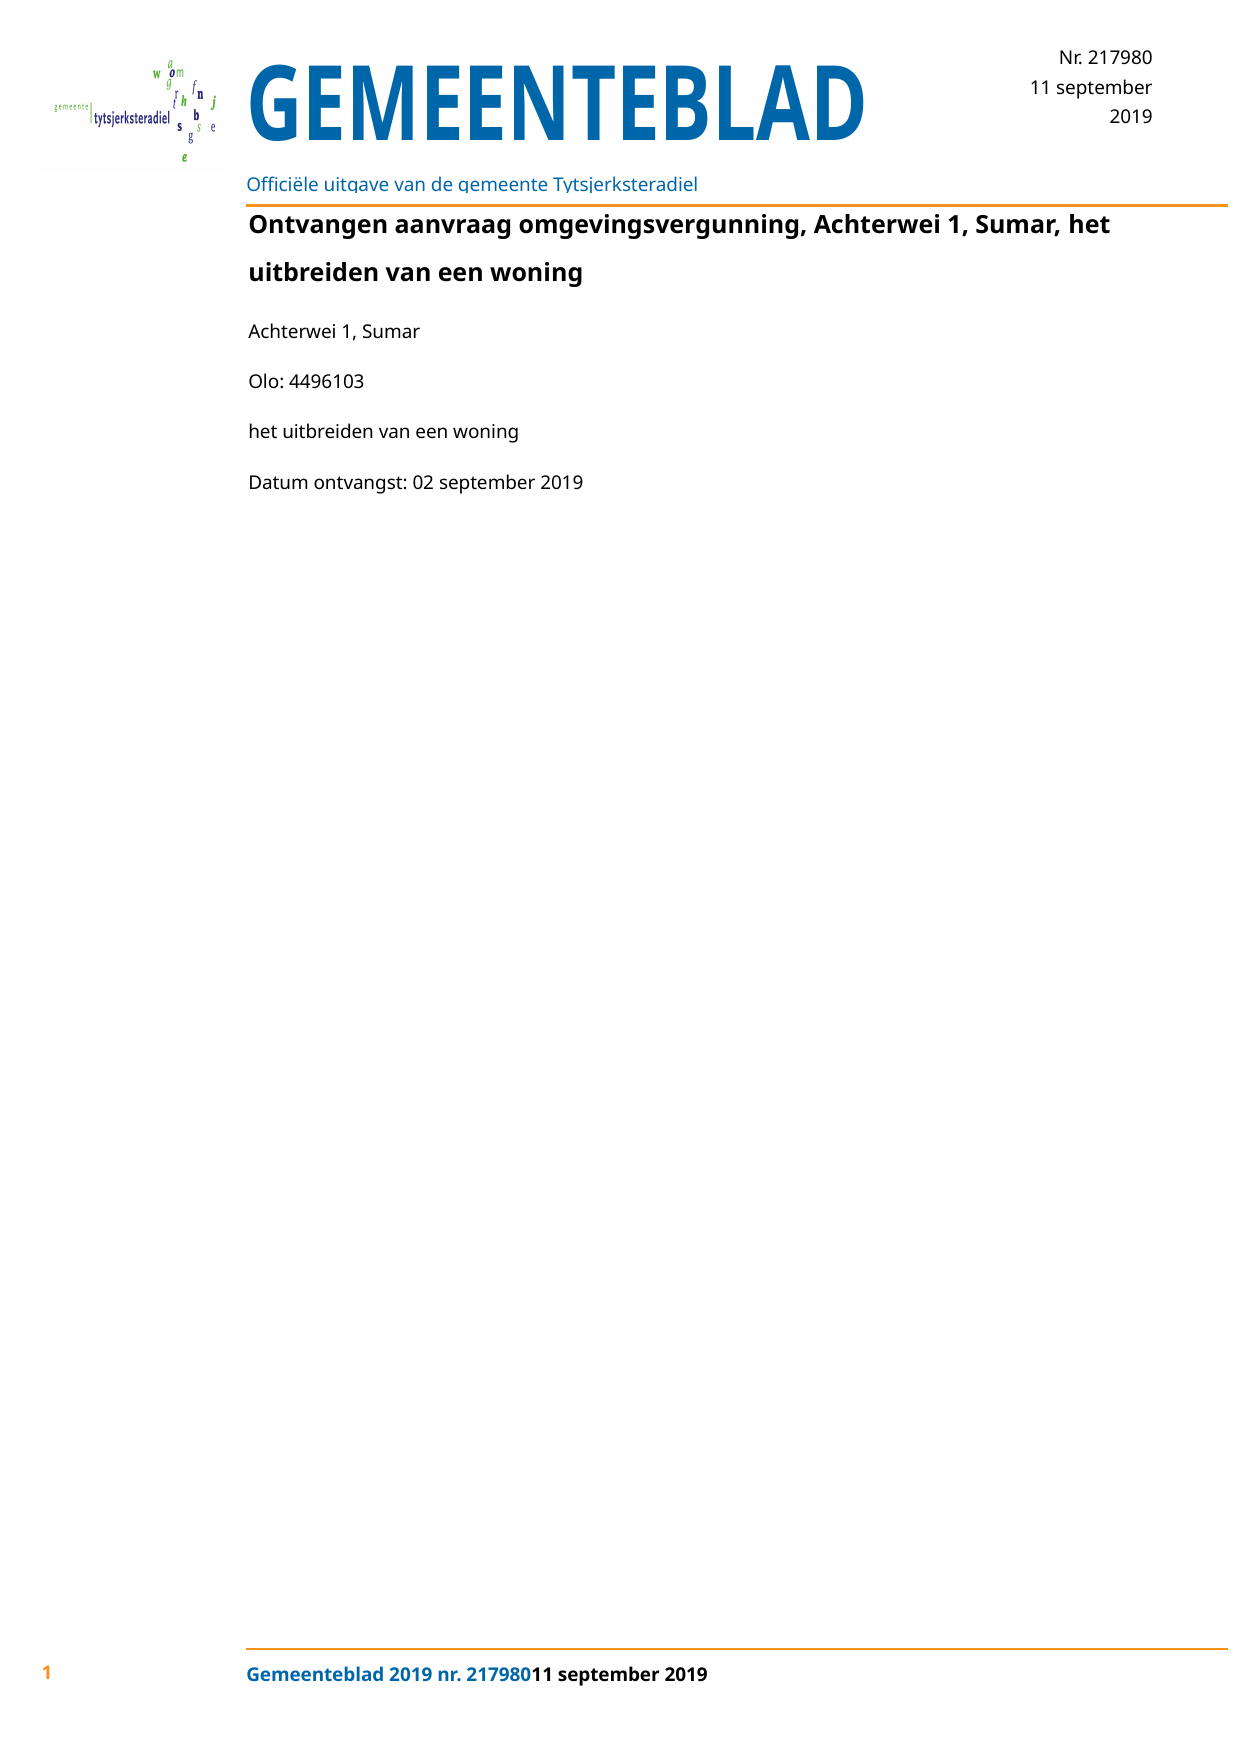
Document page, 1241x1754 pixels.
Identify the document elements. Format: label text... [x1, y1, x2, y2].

picture [41, 47, 231, 172]
text Olo: 4496103 [248, 368, 1152, 394]
text het uitbreiden van een woning [248, 419, 1152, 444]
text Datum ontvangst: 02 september 2019 [248, 469, 1152, 495]
text Achterwei 1, Sumar [248, 318, 1152, 344]
text Ontvangen aanvraag omgevingsvergunning, Achterwei 1, Sumar, het uitbreiden van een woning [248, 207, 1152, 288]
